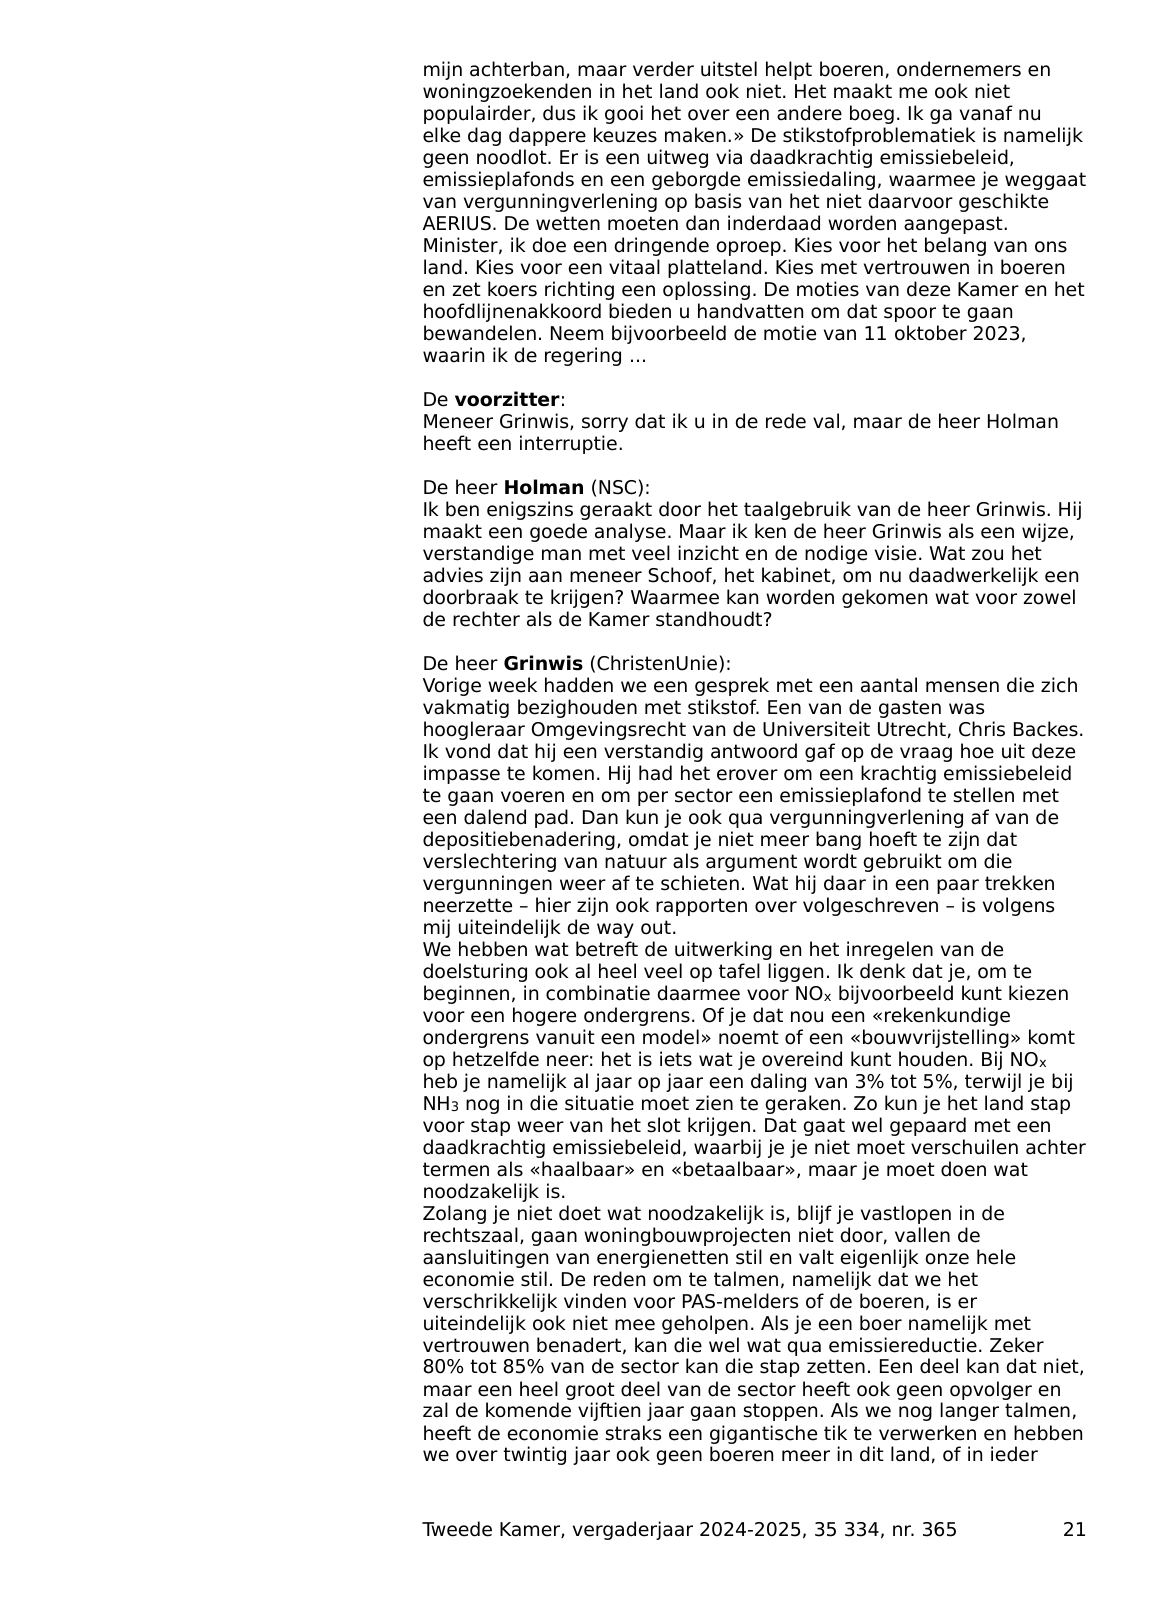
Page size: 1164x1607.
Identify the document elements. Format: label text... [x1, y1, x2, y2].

text De heer Holman (NSC): [422, 477, 1087, 499]
text Meneer Grinwis, sorry dat ik u in de rede val, maar de heer Holman heeft een interruptie. [422, 411, 1087, 455]
text mijn achterban, maar verder uitstel helpt boeren, ondernemers en woningzoekenden in het land ook niet. Het maakt me ook niet populairder, dus ik gooi het over een andere boeg. Ik ga vanaf nu elke dag dappere keuzes maken.» De stikstofproblematiek is namelijk geen noodlot. Er is een uitweg via daadkrachtig emissiebeleid, emissieplafonds en een geborgde emissiedaling, waarmee je weggaat van vergunningverlening op basis van het niet daarvoor geschikte AERIUS. De wetten moeten dan inderdaad worden aangepast. [422, 59, 1087, 235]
text We hebben wat betreft de uitwerking en het inregelen van de doelsturing ook al heel veel op tafel liggen. Ik denk dat je, om te beginnen, in combinatie daarmee voor NOx bijvoorbeeld kunt kiezen voor een hogere ondergrens. Of je dat nou een «rekenkundige ondergrens vanuit een model» noemt of een «bouwvrijstelling» komt op hetzelfde neer: het is iets wat je overeind kunt houden. Bij NOx heb je namelijk al jaar op jaar een daling van 3% tot 5%, terwijl je bij NH3 nog in die situatie moet zien te geraken. Zo kun je het land stap voor stap weer van het slot krijgen. Dat gaat wel gepaard met een daadkrachtig emissiebeleid, waarbij je je niet moet verschuilen achter termen als «haalbaar» en «betaalbaar», maar je moet doen wat noodzakelijk is. [422, 939, 1087, 1203]
text Minister, ik doe een dringende oproep. Kies voor het belang van ons land. Kies voor een vitaal platteland. Kies met vertrouwen in boeren en zet koers richting een oplossing. De moties van deze Kamer en het hoofdlijnenakkoord bieden u handvatten om dat spoor te gaan bewandelen. Neem bijvoorbeeld de motie van 11 oktober 2023, waarin ik de regering ... [422, 235, 1087, 367]
text De heer Grinwis (ChristenUnie): [422, 653, 1087, 675]
text De voorzitter: [422, 389, 1087, 411]
text Zolang je niet doet wat noodzakelijk is, blijf je vastlopen in de rechtszaal, gaan woningbouwprojecten niet door, vallen de aansluitingen van energienetten stil en valt eigenlijk onze hele economie stil. De reden om te talmen, namelijk dat we het verschrikkelijk vinden voor PAS-melders of de boeren, is er uiteindelijk ook niet mee geholpen. Als je een boer namelijk met vertrouwen benadert, kan die wel wat qua emissiereductie. Zeker 80% tot 85% van de sector kan die stap zetten. Een deel kan dat niet, maar een heel groot deel van de sector heeft ook geen opvolger en zal de komende vijftien jaar gaan stoppen. Als we nog langer talmen, heeft de economie straks een gigantische tik te verwerken en hebben we over twintig jaar ook geen boeren meer in dit land, of in ieder [422, 1203, 1087, 1466]
text Vorige week hadden we een gesprek met een aantal mensen die zich vakmatig bezighouden met stikstof. Een van de gasten was hoogleraar Omgevingsrecht van de Universiteit Utrecht, Chris Backes. Ik vond dat hij een verstandig antwoord gaf op de vraag hoe uit deze impasse te komen. Hij had het erover om een krachtig emissiebeleid te gaan voeren en om per sector een emissieplafond te stellen met een dalend pad. Dan kun je ook qua vergunningverlening af van de depositiebenadering, omdat je niet meer bang hoeft te zijn dat verslechtering van natuur als argument wordt gebruikt om die vergunningen weer af te schieten. Wat hij daar in een paar trekken neerzette – hier zijn ook rapporten over volgeschreven – is volgens mij uiteindelijk de way out. [422, 675, 1087, 939]
text Ik ben enigszins geraakt door het taalgebruik van de heer Grinwis. Hij maakt een goede analyse. Maar ik ken de heer Grinwis als een wijze, verstandige man met veel inzicht en de nodige visie. Wat zou het advies zijn aan meneer Schoof, het kabinet, om nu daadwerkelijk een doorbraak te krijgen? Waarmee kan worden gekomen wat voor zowel de rechter als de Kamer standhoudt? [422, 499, 1087, 631]
